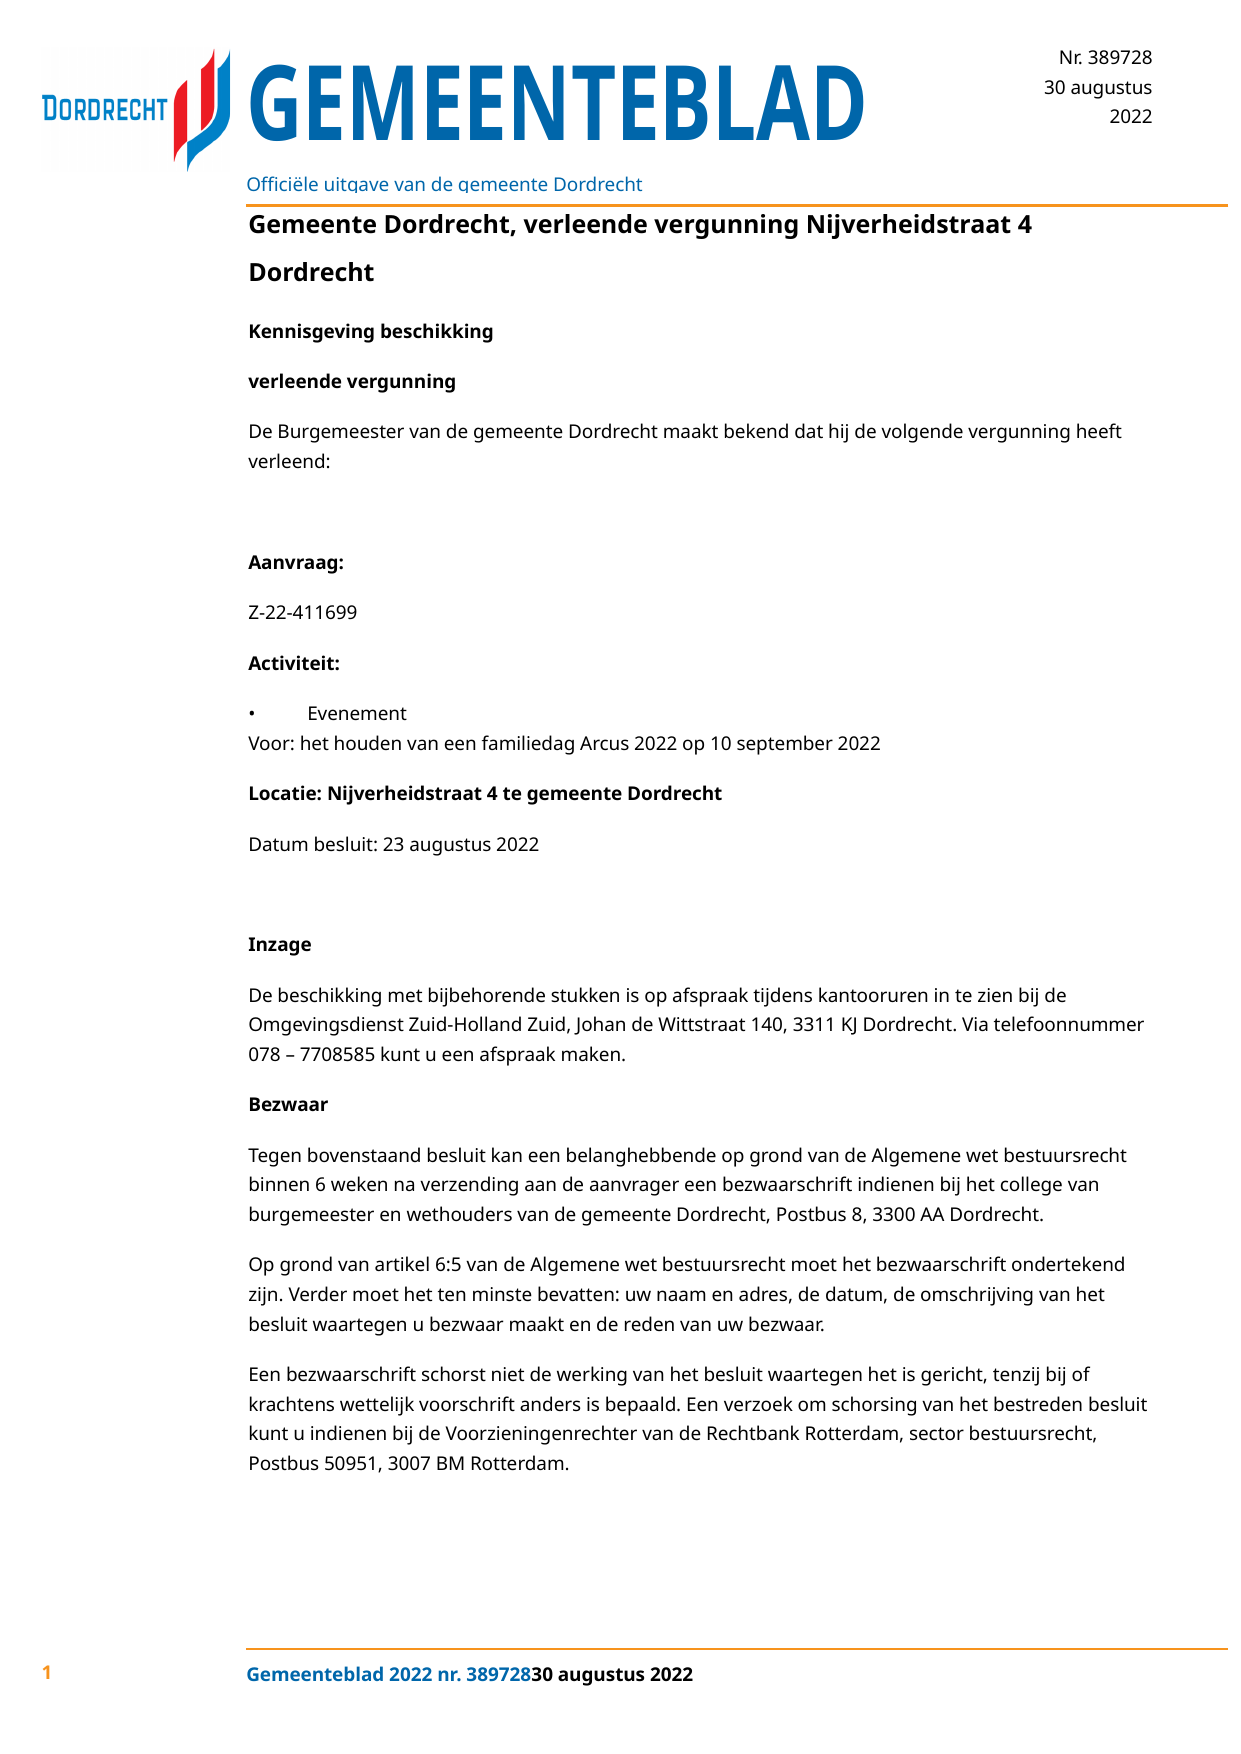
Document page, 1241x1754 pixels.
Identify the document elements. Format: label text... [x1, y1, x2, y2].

text Locatie: Nijverheidstraat 4 te gemeente Dordrecht [248, 780, 1152, 806]
text Inzage [248, 932, 1152, 957]
text Bezwaar [248, 1092, 1152, 1117]
text Een bezwaarschrift schorst niet de werking van het besluit waartegen het is gericht, tenzij bij of krachtens wettelijk voorschrift anders is bepaald. Een verzoek om schorsing van het bestreden besluit kunt u indienen bij de Voorzieningenrechter van de Rechtbank Rotterdam, sector bestuursrecht, Postbus 50951, 3007 BM Rotterdam. [248, 1361, 1152, 1476]
text Z-22-411699 [248, 599, 1152, 625]
text Gemeente Dordrecht, verleende vergunning Nijverheidstraat 4 Dordrecht [248, 207, 1152, 288]
text De beschikking met bijbehorende stukken is op afspraak tijdens kantooruren in te zien bij de Omgevingsdienst Zuid-Holland Zuid, Johan de Wittstraat 140, 3311 KJ Dordrecht. Via telefoonnummer 078 – 7708585 kunt u een afspraak maken. [248, 982, 1152, 1067]
text verleende vergunning [248, 368, 1152, 394]
text Kennisgeving beschikking [248, 318, 1152, 344]
text De Burgemeester van de gemeente Dordrecht maakt bekend dat hij de volgende vergunning heeft verleend: [248, 419, 1152, 474]
text Aanvraag: [248, 549, 1152, 575]
text Datum besluit: 23 augustus 2022 [248, 831, 1152, 857]
picture [41, 47, 231, 172]
text Activiteit: [248, 650, 1152, 676]
text Op grond van artikel 6:5 van de Algemene wet bestuursrecht moet het bezwaarschrift ondertekend zijn. Verder moet het ten minste bevatten: uw naam en adres, de datum, de omschrijving van het besluit waartegen u bezwaar maakt en de reden van uw bezwaar. [248, 1252, 1152, 1337]
text Tegen bovenstaand besluit kan een belanghebbende op grond van de Algemene wet bestuursrecht binnen 6 weken na verzending aan de aanvrager een bezwaarschrift indienen bij het college van burgemeester en wethouders van de gemeente Dordrecht, Postbus 8, 3300 AA Dordrecht. [248, 1142, 1152, 1227]
text Voor: het houden van een familiedag Arcus 2022 op 10 september 2022 [248, 730, 1152, 756]
list Evenement [248, 700, 1152, 726]
